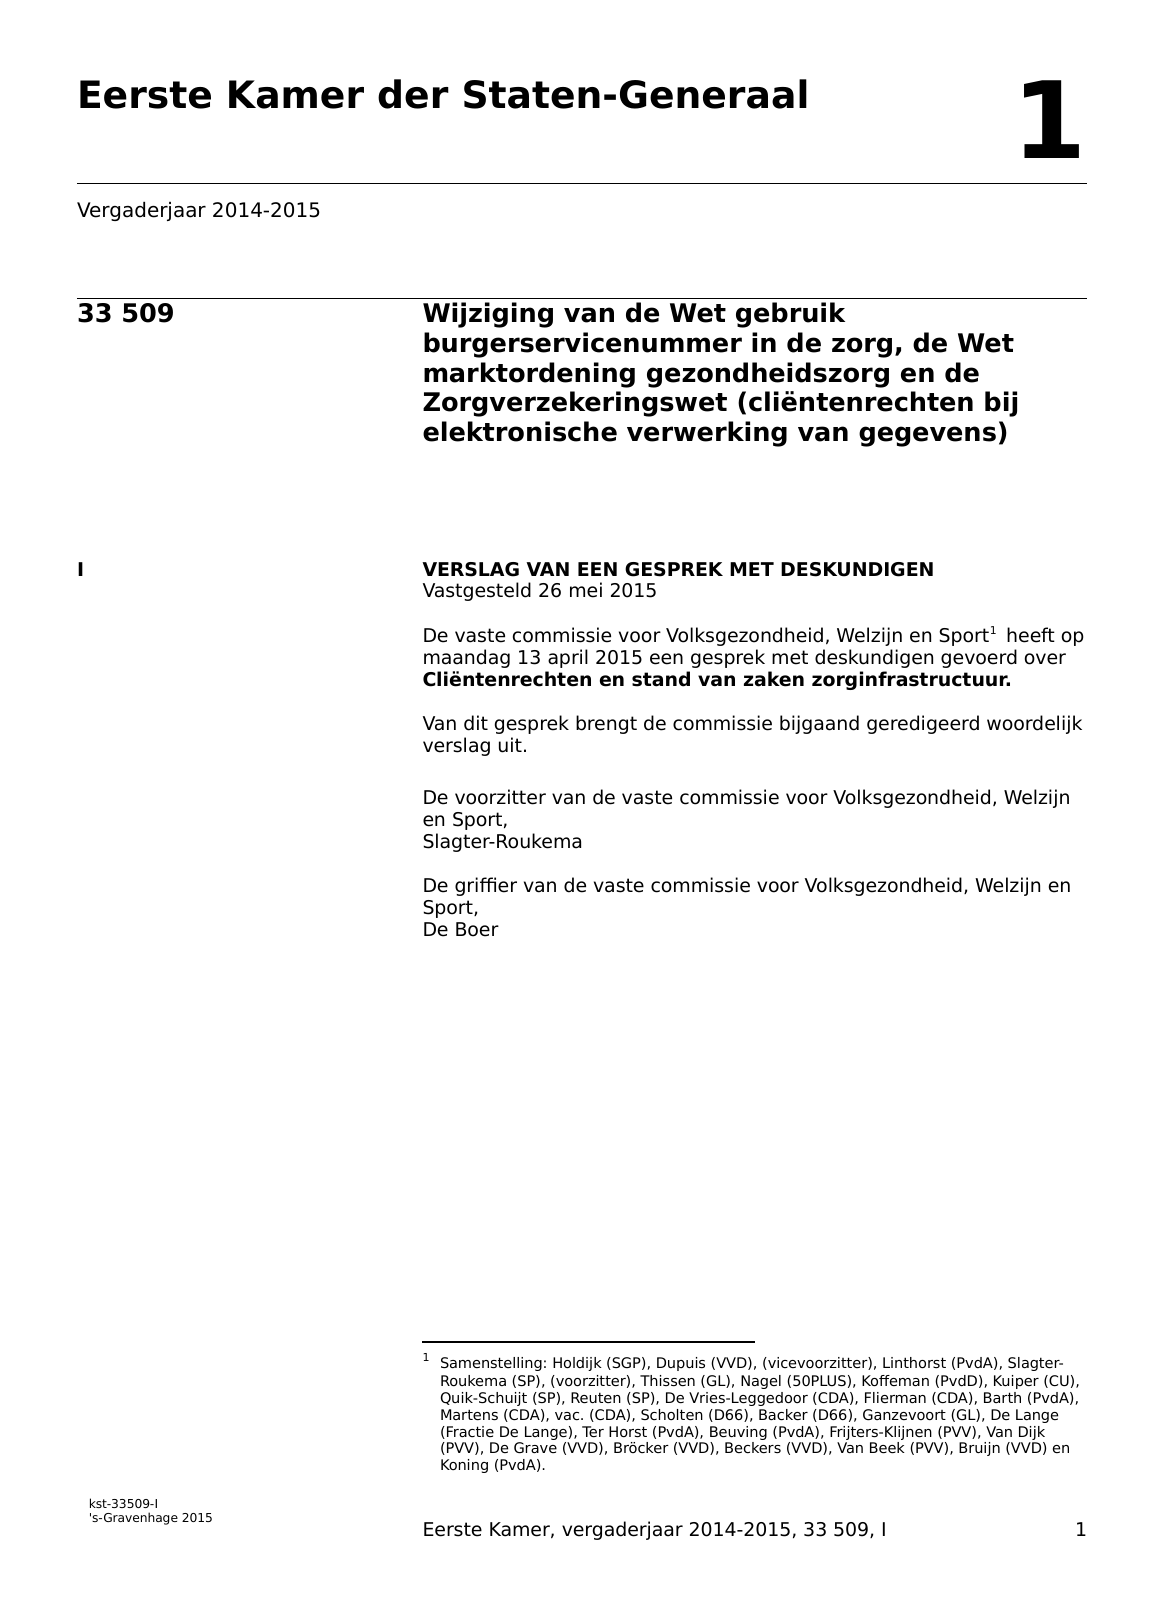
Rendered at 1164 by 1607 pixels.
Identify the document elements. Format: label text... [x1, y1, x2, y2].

subtitle I VERSLAG VAN EEN GESPREK MET DESKUNDIGEN [77, 558, 1087, 580]
text De vaste commissie voor Volksgezondheid, Welzijn en Sport heeft op maandag 13 april 2015 een gesprek met deskundigen gevoerd over Cliëntenrechten en stand van zaken zorginfrastructuur. [422, 624, 1087, 691]
text De griffier van de vaste commissie voor Volksgezondheid, Welzijn en Sport, De Boer [422, 875, 1087, 941]
text De voorzitter van de vaste commissie voor Volksgezondheid, Welzijn en Sport, Slagter-Roukema [422, 787, 1087, 853]
text Van dit gesprek brengt de commissie bijgaand geredigeerd woordelijk verslag uit. [422, 713, 1087, 757]
table_header Eerste Kamer der Staten-Generaal [77, 59, 886, 183]
table_header 1 [886, 59, 1087, 183]
text 's-Gravenhage 2015 [88, 1511, 323, 1525]
text Vastgesteld 26 mei 2015 [422, 580, 1087, 602]
subtitle 33 509 Wijziging van de Wet gebruik burgerservicenummer in de zorg, de Wet marktordening gezondheidszorg en de Zorgverzekeringswet (cliëntenrechten bij elektronische verwerking van gegevens) [77, 299, 1087, 447]
table_cell Vergaderjaar 2014-2015 [77, 184, 1087, 298]
text kst-33509-I [88, 1497, 323, 1511]
text Samenstelling: Holdijk (SGP), Dupuis (VVD), (vicevoorzitter), Linthorst (PvdA), Slagter-Roukema (SP), (voorzitter), Thissen (GL), Nagel (50PLUS), Koffeman (PvdD), Kuiper (CU), Quik-Schuijt (SP), Reuten (SP), De Vries-Leggedoor (CDA), Flierman (CDA), Barth (PvdA), Martens (CDA), vac. (CDA), Scholten (D66), Backer (D66), Ganzevoort (GL), De Lange (Fractie De Lange), Ter Horst (PvdA), Beuving (PvdA), Frijters-Klijnen (PVV), Van Dijk (PVV), De Grave (VVD), Bröcker (VVD), Beckers (VVD), Van Beek (PVV), Bruijn (VVD) en Koning (PvdA). [422, 1351, 1087, 1474]
